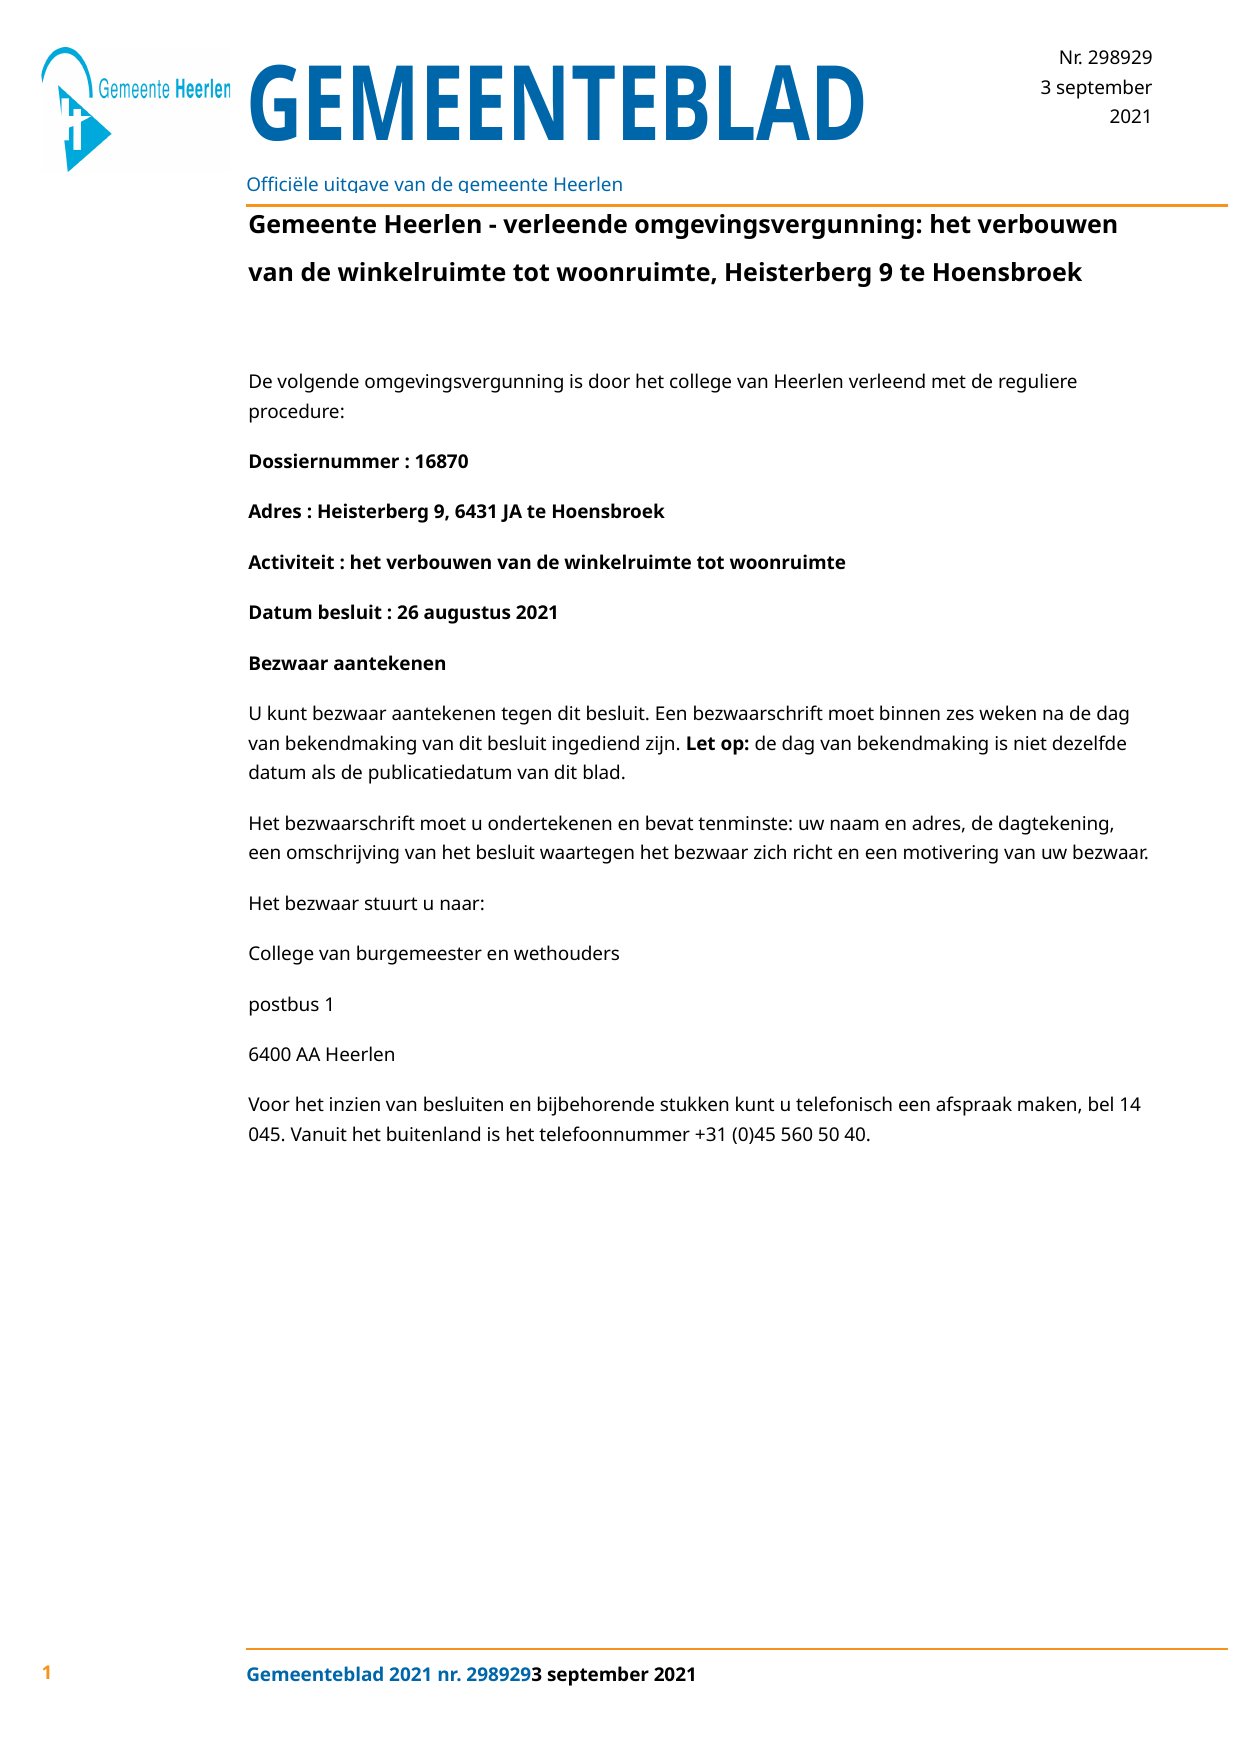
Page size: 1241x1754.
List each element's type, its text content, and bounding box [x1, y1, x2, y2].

picture [41, 47, 59, 70]
text postbus 1 [248, 991, 1152, 1017]
text Het bezwaarschrift moet u ondertekenen en bevat tenminste: uw naam en adres, de dagtekening, een omschrijving van het besluit waartegen het bezwaar zich richt en een motivering van uw bezwaar. [248, 810, 1152, 865]
text College van burgemeester en wethouders [248, 940, 1152, 966]
text De volgende omgevingsvergunning is door het college van Heerlen verleend met de reguliere procedure: [248, 368, 1152, 424]
text Activiteit : het verbouwen van de winkelruimte tot woonruimte [248, 549, 1152, 575]
text Dossiernummer : 16870 [248, 448, 1152, 474]
text Gemeente Heerlen - verleende omgevingsvergunning: het verbouwen van de winkelruimte tot woonruimte, Heisterberg 9 te Hoensbroek [248, 207, 1152, 288]
text Adres : Heisterberg 9, 6431 JA te Hoensbroek [248, 499, 1152, 524]
picture [41, 47, 231, 172]
text 6400 AA Heerlen [248, 1041, 1152, 1067]
text Het bezwaar stuurt u naar: [248, 890, 1152, 916]
text Voor het inzien van besluiten en bijbehorende stukken kunt u telefonisch een afspraak maken, bel 14 045. Vanuit het buitenland is het telefoonnummer +31 (0)45 560 50 40. [248, 1092, 1152, 1147]
text Bezwaar aantekenen [248, 650, 1152, 676]
text Datum besluit : 26 augustus 2021 [248, 599, 1152, 625]
text U kunt bezwaar aantekenen tegen dit besluit. Een bezwaarschrift moet binnen zes weken na de dag van bekendmaking van dit besluit ingediend zijn. Let op: de dag van bekendmaking is niet dezelfde datum als de publicatiedatum van dit blad. [248, 700, 1152, 785]
